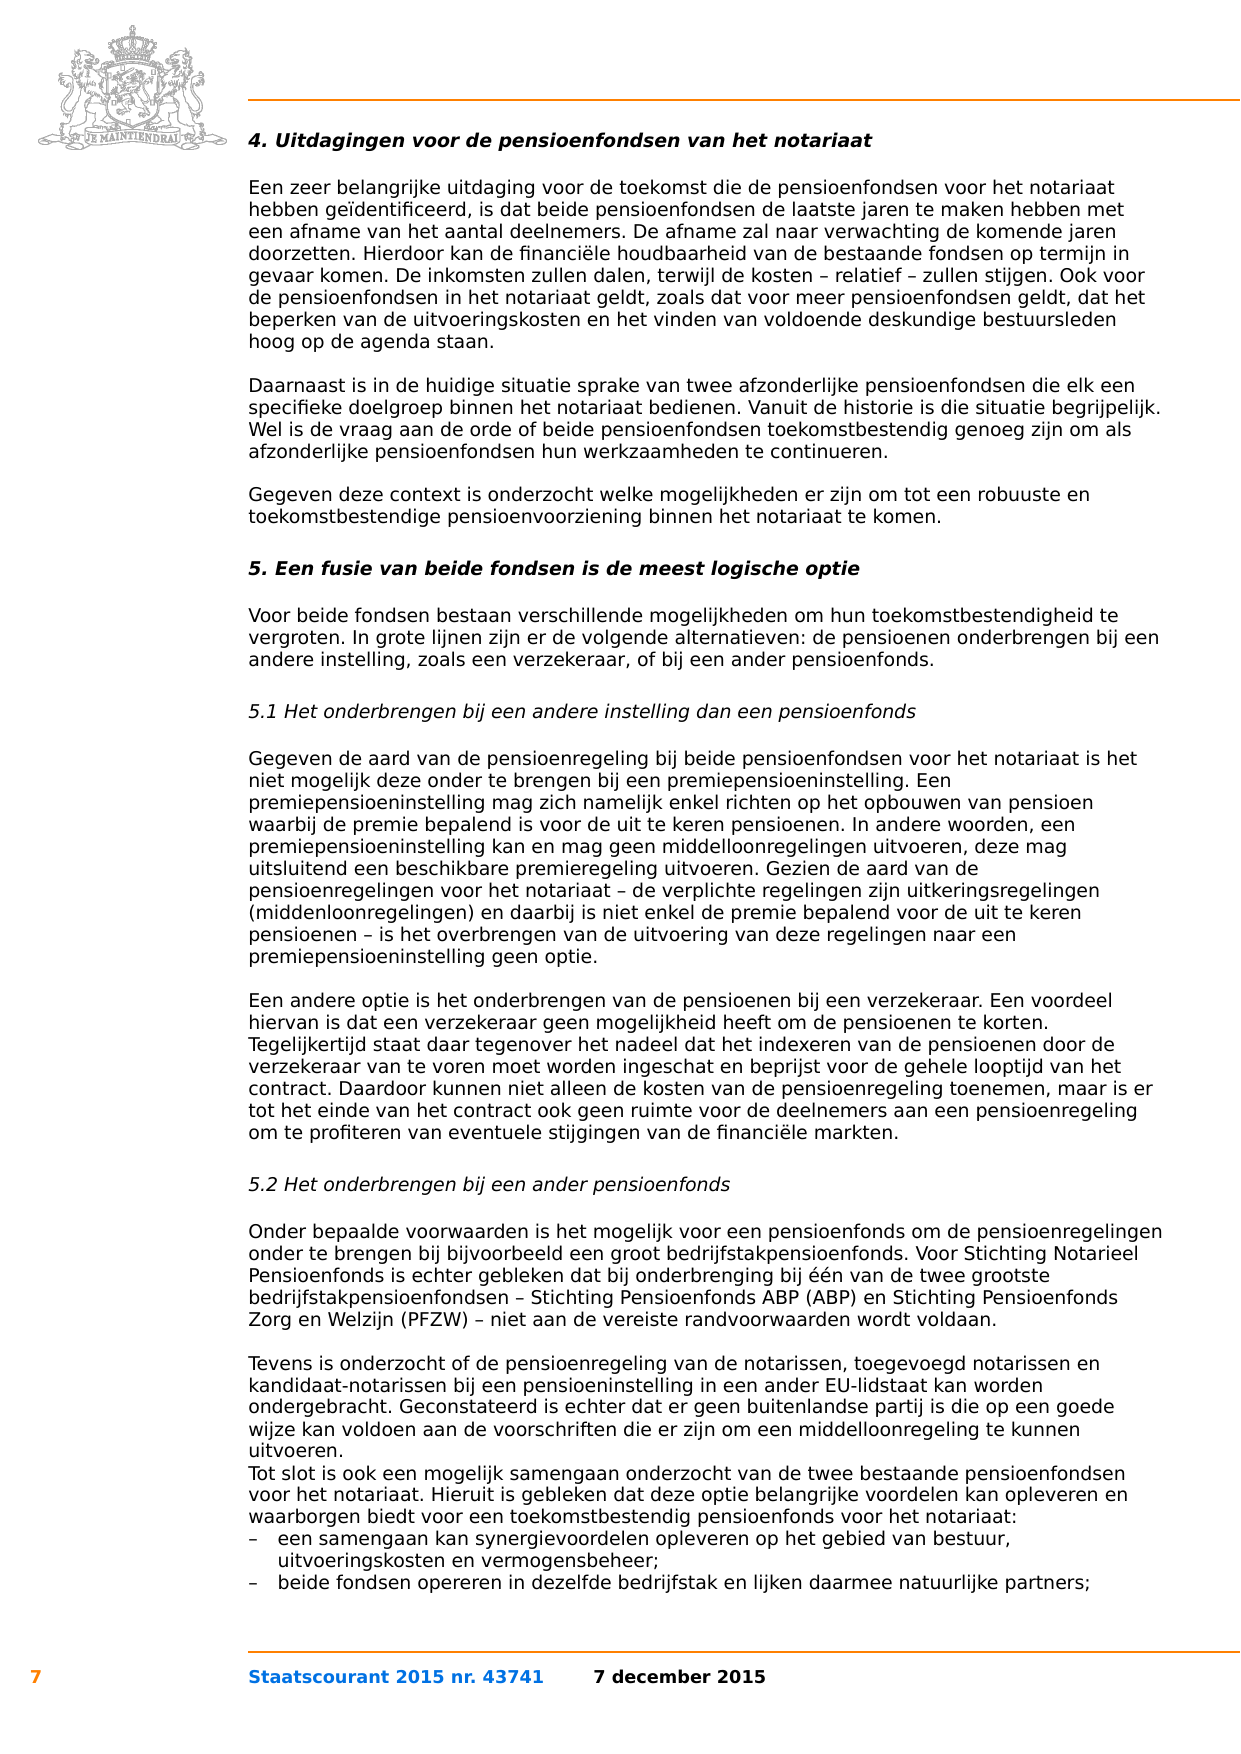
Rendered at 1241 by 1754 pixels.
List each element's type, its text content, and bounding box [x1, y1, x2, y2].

subtitle 5.2 Het onderbrengen bij een ander pensioenfonds [248, 1174, 1163, 1196]
picture [38, 25, 227, 150]
text Daarnaast is in de huidige situatie sprake van twee afzonderlijke pensioenfondsen die elk een specifieke doelgroep binnen het notariaat bedienen. Vanuit de historie is die situatie begrijpelijk. Wel is de vraag aan de orde of beide pensioenfondsen toekomstbestendig genoeg zijn om als afzonderlijke pensioenfondsen hun werkzaamheden te continueren. [248, 374, 1163, 462]
text Tot slot is ook een mogelijk samengaan onderzocht van de twee bestaande pensioenfondsen voor het notariaat. Hieruit is gebleken dat deze optie belangrijke voordelen kan opleveren en waarborgen biedt voor een toekomstbestendig pensioenfonds voor het notariaat: [248, 1462, 1163, 1528]
text – beide fondsen opereren in dezelfde bedrijfstak en lijken daarmee natuurlijke partners; [248, 1572, 1163, 1594]
subtitle 5.1 Het onderbrengen bij een andere instelling dan een pensioenfonds [248, 701, 1163, 723]
text Een zeer belangrijke uitdaging voor de toekomst die de pensioenfondsen voor het notariaat hebben geïdentificeerd, is dat beide pensioenfondsen de laatste jaren te maken hebben met een afname van het aantal deelnemers. De afname zal naar verwachting de komende jaren doorzetten. Hierdoor kan de financiële houdbaarheid van de bestaande fondsen op termijn in gevaar komen. De inkomsten zullen dalen, terwijl de kosten – relatief – zullen stijgen. Ook voor de pensioenfondsen in het notariaat geldt, zoals dat voor meer pensioenfondsen geldt, dat het beperken van de uitvoeringskosten en het vinden van voldoende deskundige bestuursleden hoog op de agenda staan. [248, 177, 1163, 353]
subtitle 4. Uitdagingen voor de pensioenfondsen van het notariaat [248, 130, 1163, 152]
text Tevens is onderzocht of de pensioenregeling van de notarissen, toegevoegd notarissen en kandidaat-notarissen bij een pensioeninstelling in een ander EU-lidstaat kan worden ondergebracht. Geconstateerd is echter dat er geen buitenlandse partij is die op een goede wijze kan voldoen aan de voorschriften die er zijn om een middelloonregeling te kunnen uitvoeren. [248, 1352, 1163, 1462]
subtitle 5. Een fusie van beide fondsen is de meest logische optie [248, 558, 1163, 580]
text Gegeven de aard van de pensioenregeling bij beide pensioenfondsen voor het notariaat is het niet mogelijk deze onder te brengen bij een premiepensioeninstelling. Een premiepensioeninstelling mag zich namelijk enkel richten op het opbouwen van pensioen waarbij de premie bepalend is voor de uit te keren pensioenen. In andere woorden, een premiepensioeninstelling kan en mag geen middelloonregelingen uitvoeren, deze mag uitsluitend een beschikbare premieregeling uitvoeren. Gezien de aard van de pensioenregelingen voor het notariaat – de verplichte regelingen zijn uitkeringsregelingen (middenloonregelingen) en daarbij is niet enkel de premie bepalend voor de uit te keren pensioenen – is het overbrengen van de uitvoering van deze regelingen naar een premiepensioeninstelling geen optie. [248, 748, 1163, 968]
text – een samengaan kan synergievoordelen opleveren op het gebied van bestuur, uitvoeringskosten en vermogensbeheer; [248, 1528, 1163, 1572]
text Gegeven deze context is onderzocht welke mogelijkheden er zijn om tot een robuuste en toekomstbestendige pensioenvoorziening binnen het notariaat te komen. [248, 484, 1163, 528]
text Onder bepaalde voorwaarden is het mogelijk voor een pensioenfonds om de pensioenregelingen onder te brengen bij bijvoorbeeld een groot bedrijfstakpensioenfonds. Voor Stichting Notarieel Pensioenfonds is echter gebleken dat bij onderbrenging bij één van de twee grootste bedrijfstakpensioenfondsen – Stichting Pensioenfonds ABP (ABP) en Stichting Pensioenfonds Zorg en Welzijn (PFZW) – niet aan de vereiste randvoorwaarden wordt voldaan. [248, 1221, 1163, 1331]
text Een andere optie is het onderbrengen van de pensioenen bij een verzekeraar. Een voordeel hiervan is dat een verzekeraar geen mogelijkheid heeft om de pensioenen te korten. Tegelijkertijd staat daar tegenover het nadeel dat het indexeren van de pensioenen door de verzekeraar van te voren moet worden ingeschat en beprijst voor de gehele looptijd van het contract. Daardoor kunnen niet alleen de kosten van de pensioenregeling toenemen, maar is er tot het einde van het contract ook geen ruimte voor de deelnemers aan een pensioenregeling om te profiteren van eventuele stijgingen van de financiële markten. [248, 990, 1163, 1144]
text Voor beide fondsen bestaan verschillende mogelijkheden om hun toekomstbestendigheid te vergroten. In grote lijnen zijn er de volgende alternatieven: de pensioenen onderbrengen bij een andere instelling, zoals een verzekeraar, of bij een ander pensioenfonds. [248, 605, 1163, 671]
